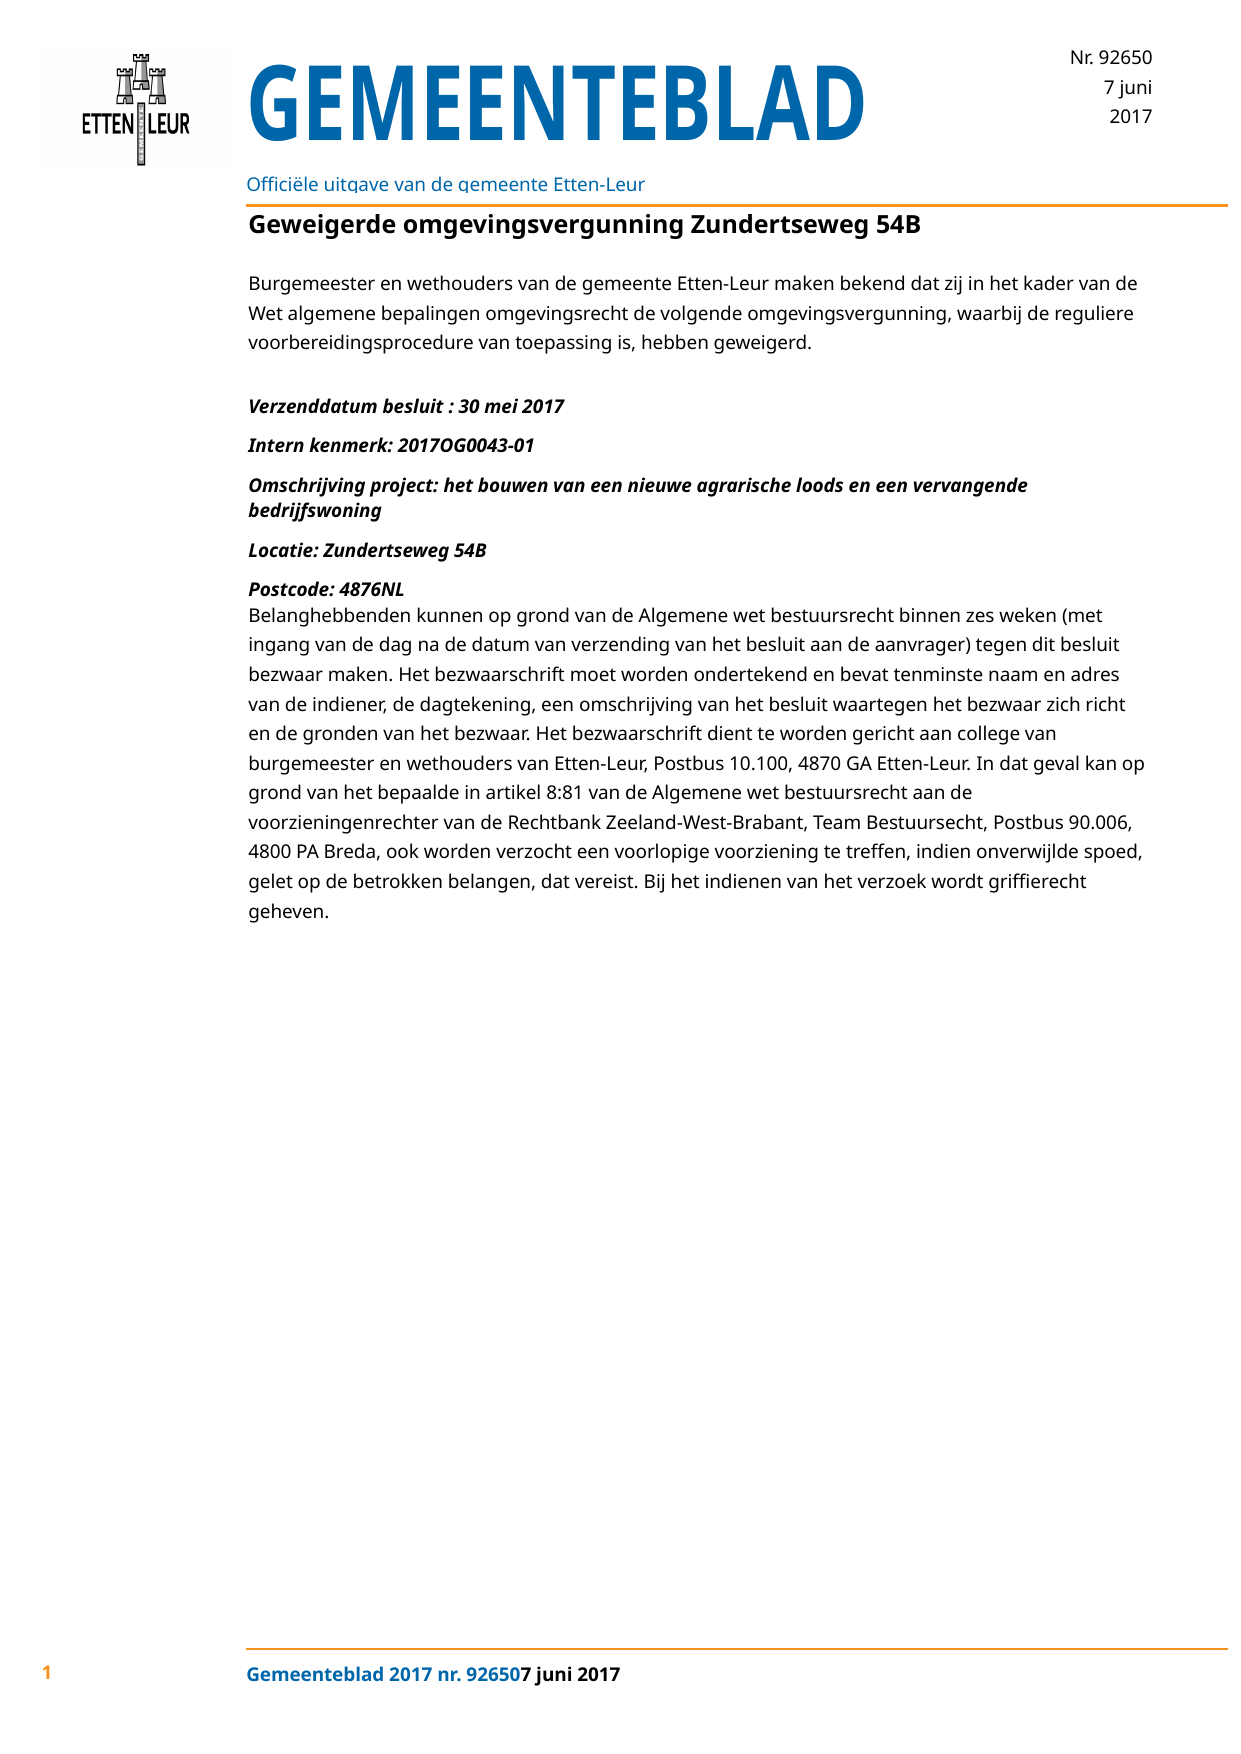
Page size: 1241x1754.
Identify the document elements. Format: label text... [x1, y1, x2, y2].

text Omschrijving project: het bouwen van een nieuwe agrarische loods en een vervangende bedrijfswoning [248, 472, 1152, 523]
text Belanghebbenden kunnen op grond van de Algemene wet bestuursrecht binnen zes weken (met ingang van de dag na de datum van verzending van het besluit aan de aanvrager) tegen dit besluit bezwaar maken. Het bezwaarschrift moet worden ondertekend en bevat tenminste naam en adres van de indiener, de dagtekening, een omschrijving van het besluit waartegen het bezwaar zich richt en de gronden van het bezwaar. Het bezwaarschrift dient te worden gericht aan college van burgemeester en wethouders van Etten-Leur, Postbus 10.100, 4870 GA Etten-Leur. In dat geval kan op grond van het bepaalde in artikel 8:81 van de Algemene wet bestuursrecht aan de voorzieningenrechter van de Rechtbank Zeeland-West-Brabant, Team Bestuursecht, Postbus 90.006, 4800 PA Breda, ook worden verzocht een voorlopige voorziening te treffen, indien onverwijlde spoed, gelet op de betrokken belangen, dat vereist. Bij het indienen van het verzoek wordt griffierecht geheven. [248, 602, 1152, 923]
text Locatie: Zundertseweg 54B [248, 537, 1152, 563]
text Geweigerde omgevingsvergunning Zundertseweg 54B [248, 207, 1152, 241]
text Burgemeester en wethouders van de gemeente Etten-Leur maken bekend dat zij in het kader van de Wet algemene bepalingen omgevingsrecht de volgende omgevingsvergunning, waarbij de reguliere voorbereidingsprocedure van toepassing is, hebben geweigerd. [248, 270, 1152, 355]
text Postcode: 4876NL [248, 576, 1152, 602]
text Verzenddatum besluit : 30 mei 2017 [248, 393, 1152, 419]
text Intern kenmerk: 2017OG0043-01 [248, 433, 1152, 458]
picture [41, 47, 231, 172]
